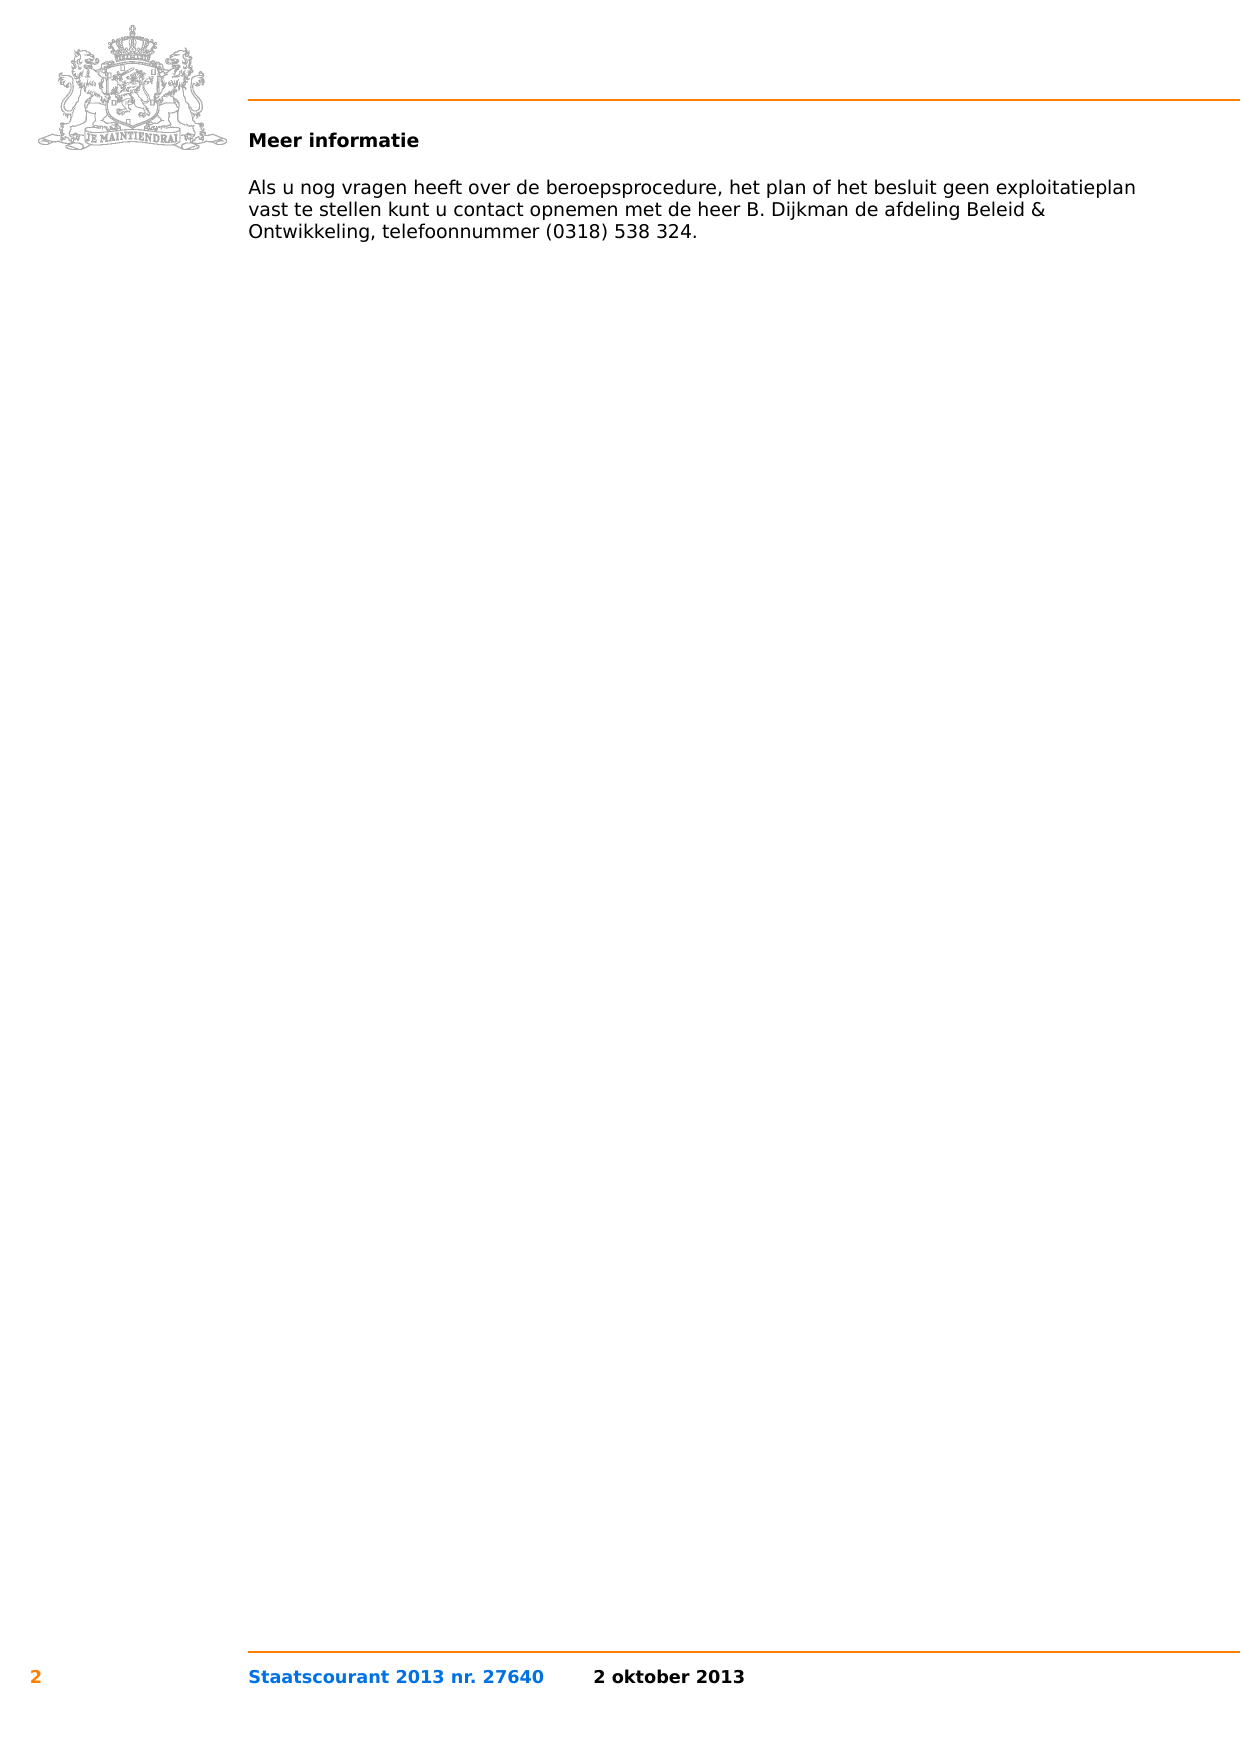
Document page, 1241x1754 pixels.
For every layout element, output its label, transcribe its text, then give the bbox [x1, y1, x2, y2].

text Als u nog vragen heeft over de beroepsprocedure, het plan of het besluit geen exploitatieplan vast te stellen kunt u contact opnemen met de heer B. Dijkman de afdeling Beleid & Ontwikkeling, telefoonnummer (0318) 538 324. [248, 177, 1163, 243]
picture [38, 25, 227, 150]
subtitle Meer informatie [248, 130, 1163, 152]
